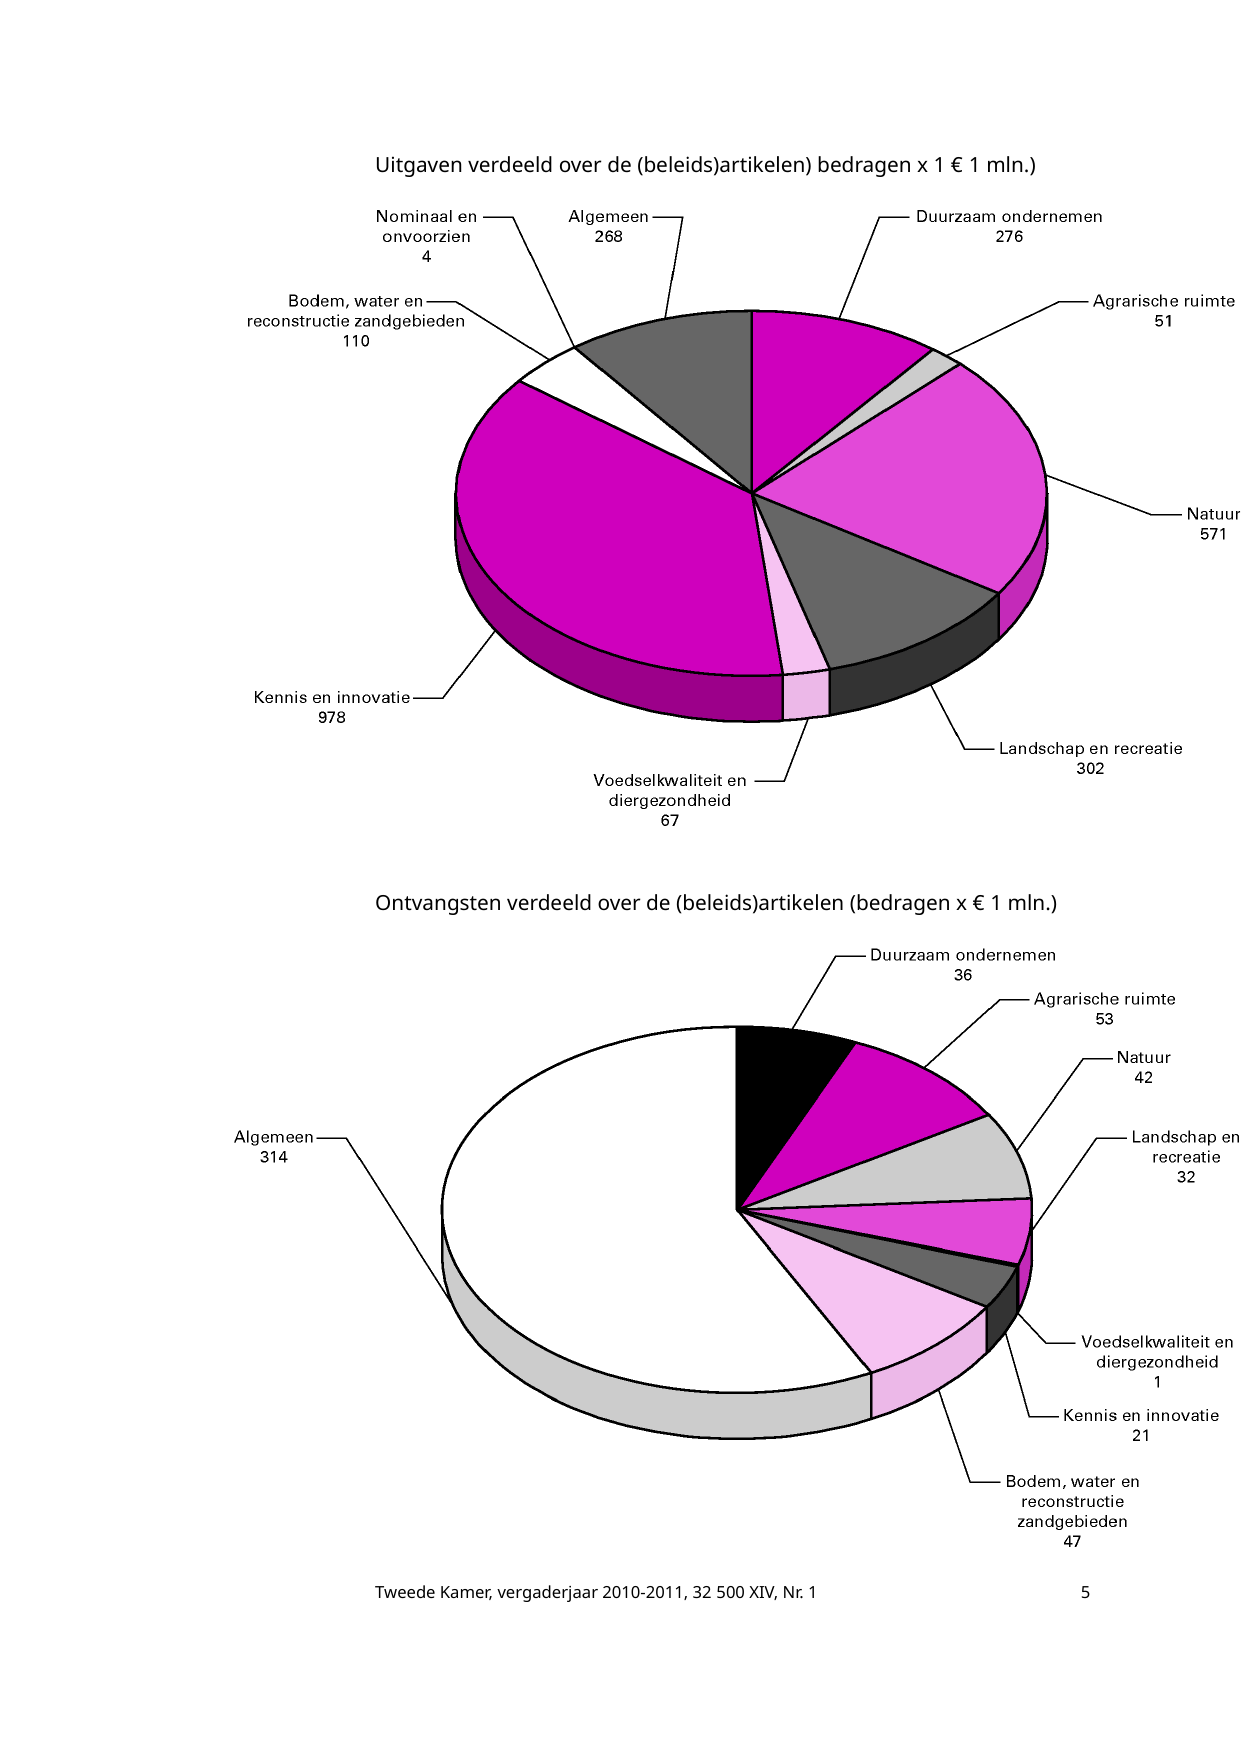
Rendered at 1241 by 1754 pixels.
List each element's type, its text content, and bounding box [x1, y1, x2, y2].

picture [233, 946, 1241, 1551]
picture [246, 208, 1241, 830]
text Ontvangsten verdeeld over de (beleids)artikelen (bedragen x € 1 mln.) [375, 888, 1090, 917]
text Uitgaven verdeeld over de (beleids)artikelen) bedragen x 1 € 1 mln.) [375, 150, 1090, 178]
